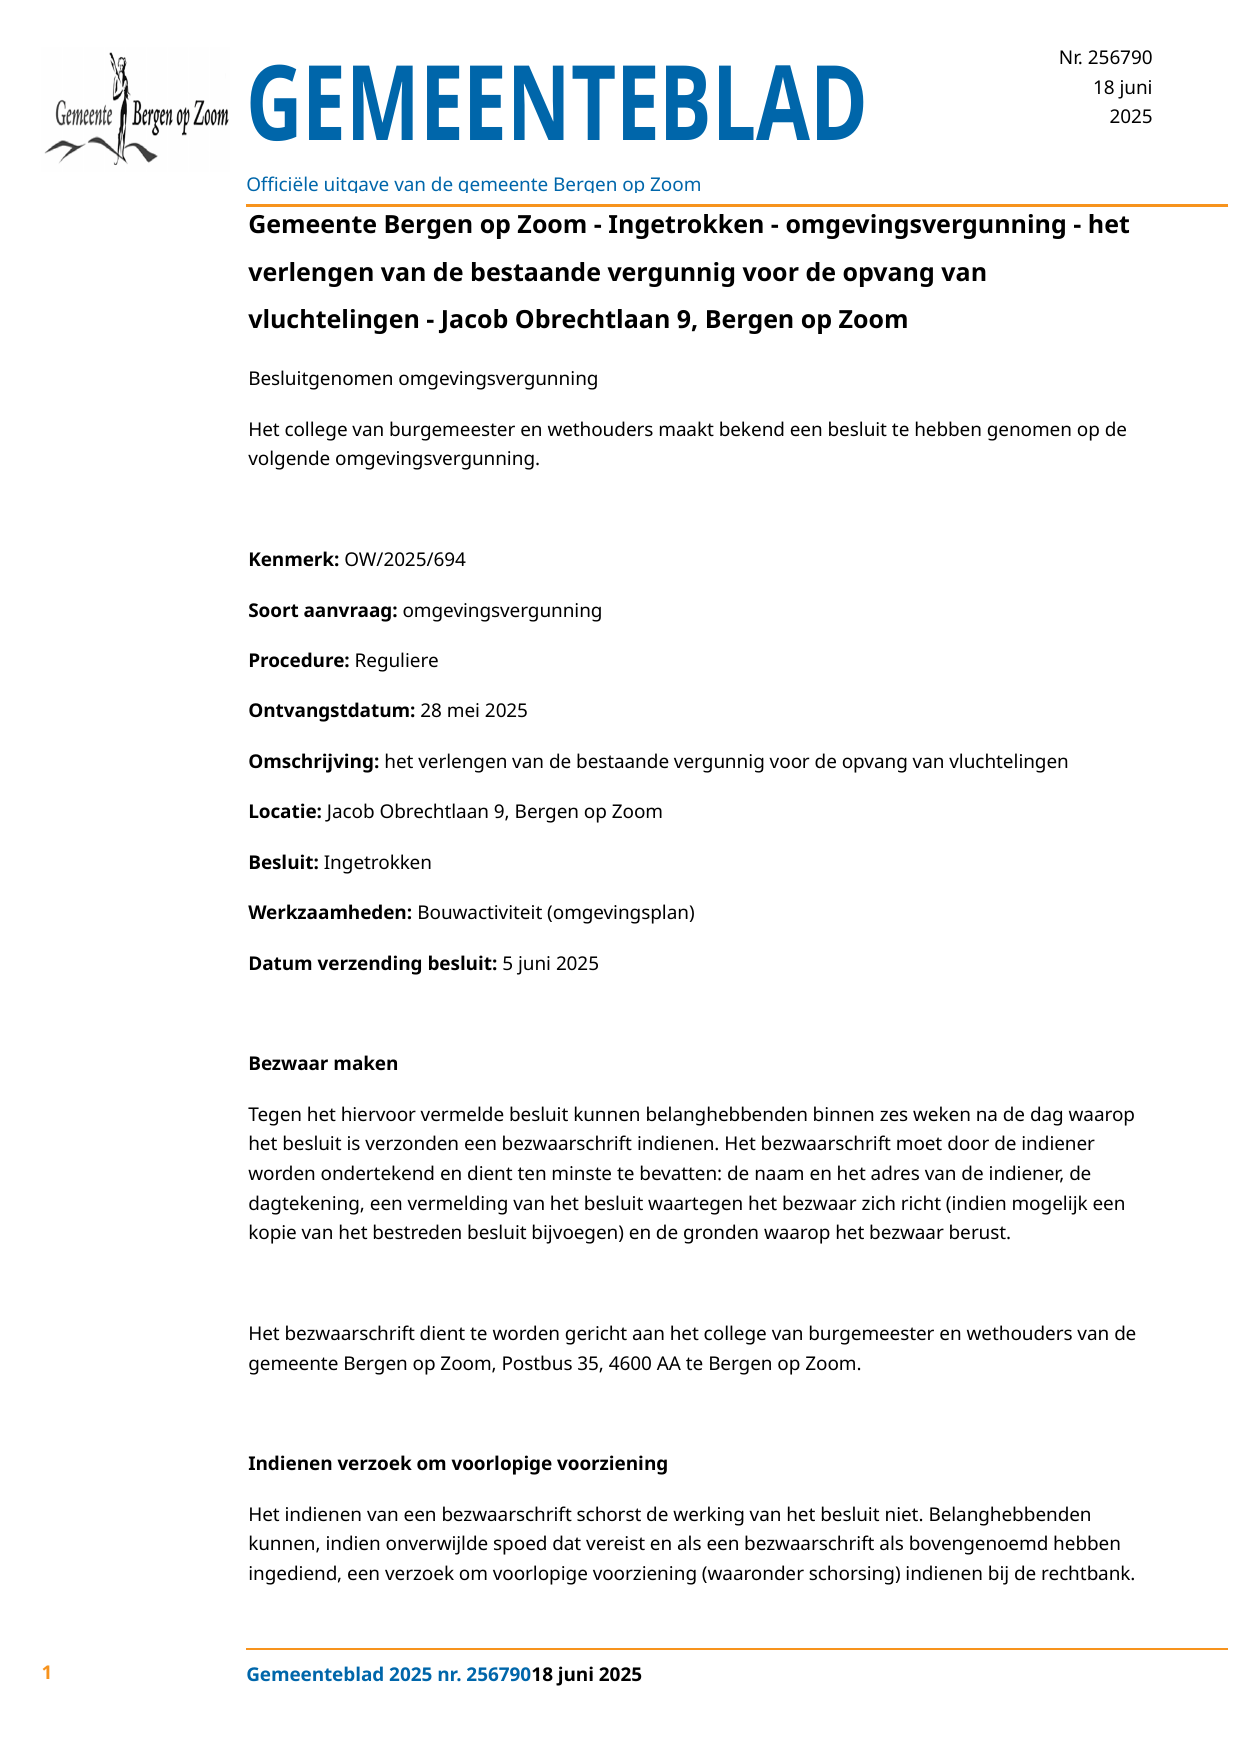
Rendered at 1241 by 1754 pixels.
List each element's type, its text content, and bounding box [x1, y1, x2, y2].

text Tegen het hiervoor vermelde besluit kunnen belanghebbenden binnen zes weken na de dag waarop het besluit is verzonden een bezwaarschrift indienen. Het bezwaarschrift moet door de indiener worden ondertekend en dient ten minste te bevatten: de naam en het adres van de indiener, de dagtekening, een vermelding van het besluit waartegen het bezwaar zich richt (indien mogelijk een kopie van het bestreden besluit bijvoegen) en de gronden waarop het bezwaar berust. [248, 1101, 1152, 1245]
text Het indienen van een bezwaarschrift schorst de werking van het besluit niet. Belanghebbenden kunnen, indien onverwijlde spoed dat vereist en als een bezwaarschrift als bovengenoemd hebben ingediend, een verzoek om voorlopige voorziening (waaronder schorsing) indienen bij de rechtbank. [248, 1501, 1152, 1586]
text Datum verzending besluit: 5 juni 2025 [248, 950, 1152, 975]
text Werkzaamheden: Bouwactiviteit (omgevingsplan) [248, 899, 1152, 925]
text Locatie: Jacob Obrechtlaan 9, Bergen op Zoom [248, 798, 1152, 824]
text Het college van burgemeester en wethouders maakt bekend een besluit te hebben genomen op de volgende omgevingsvergunning. [248, 416, 1152, 471]
text Soort aanvraag: omgevingsvergunning [248, 597, 1152, 622]
text Ontvangstdatum: 28 mei 2025 [248, 698, 1152, 723]
text Bezwaar maken [248, 1051, 1152, 1076]
text Procedure: Reguliere [248, 647, 1152, 673]
text Omschrijving: het verlengen van de bestaande vergunnig voor de opvang van vluchtelingen [248, 748, 1152, 774]
text Het bezwaarschrift dient te worden gericht aan het college van burgemeester en wethouders van de gemeente Bergen op Zoom, Postbus 35, 4600 AA te Bergen op Zoom. [248, 1320, 1152, 1375]
text Besluitgenomen omgevingsvergunning [248, 366, 1152, 391]
text Besluit: Ingetrokken [248, 849, 1152, 874]
text Gemeente Bergen op Zoom - Ingetrokken - omgevingsvergunning - het verlengen van de bestaande vergunnig voor de opvang van vluchtelingen - Jacob Obrechtlaan 9, Bergen op Zoom [248, 207, 1152, 336]
picture [41, 47, 231, 172]
text Indienen verzoek om voorlopige voorziening [248, 1451, 1152, 1476]
text Kenmerk: OW/2025/694 [248, 546, 1152, 572]
